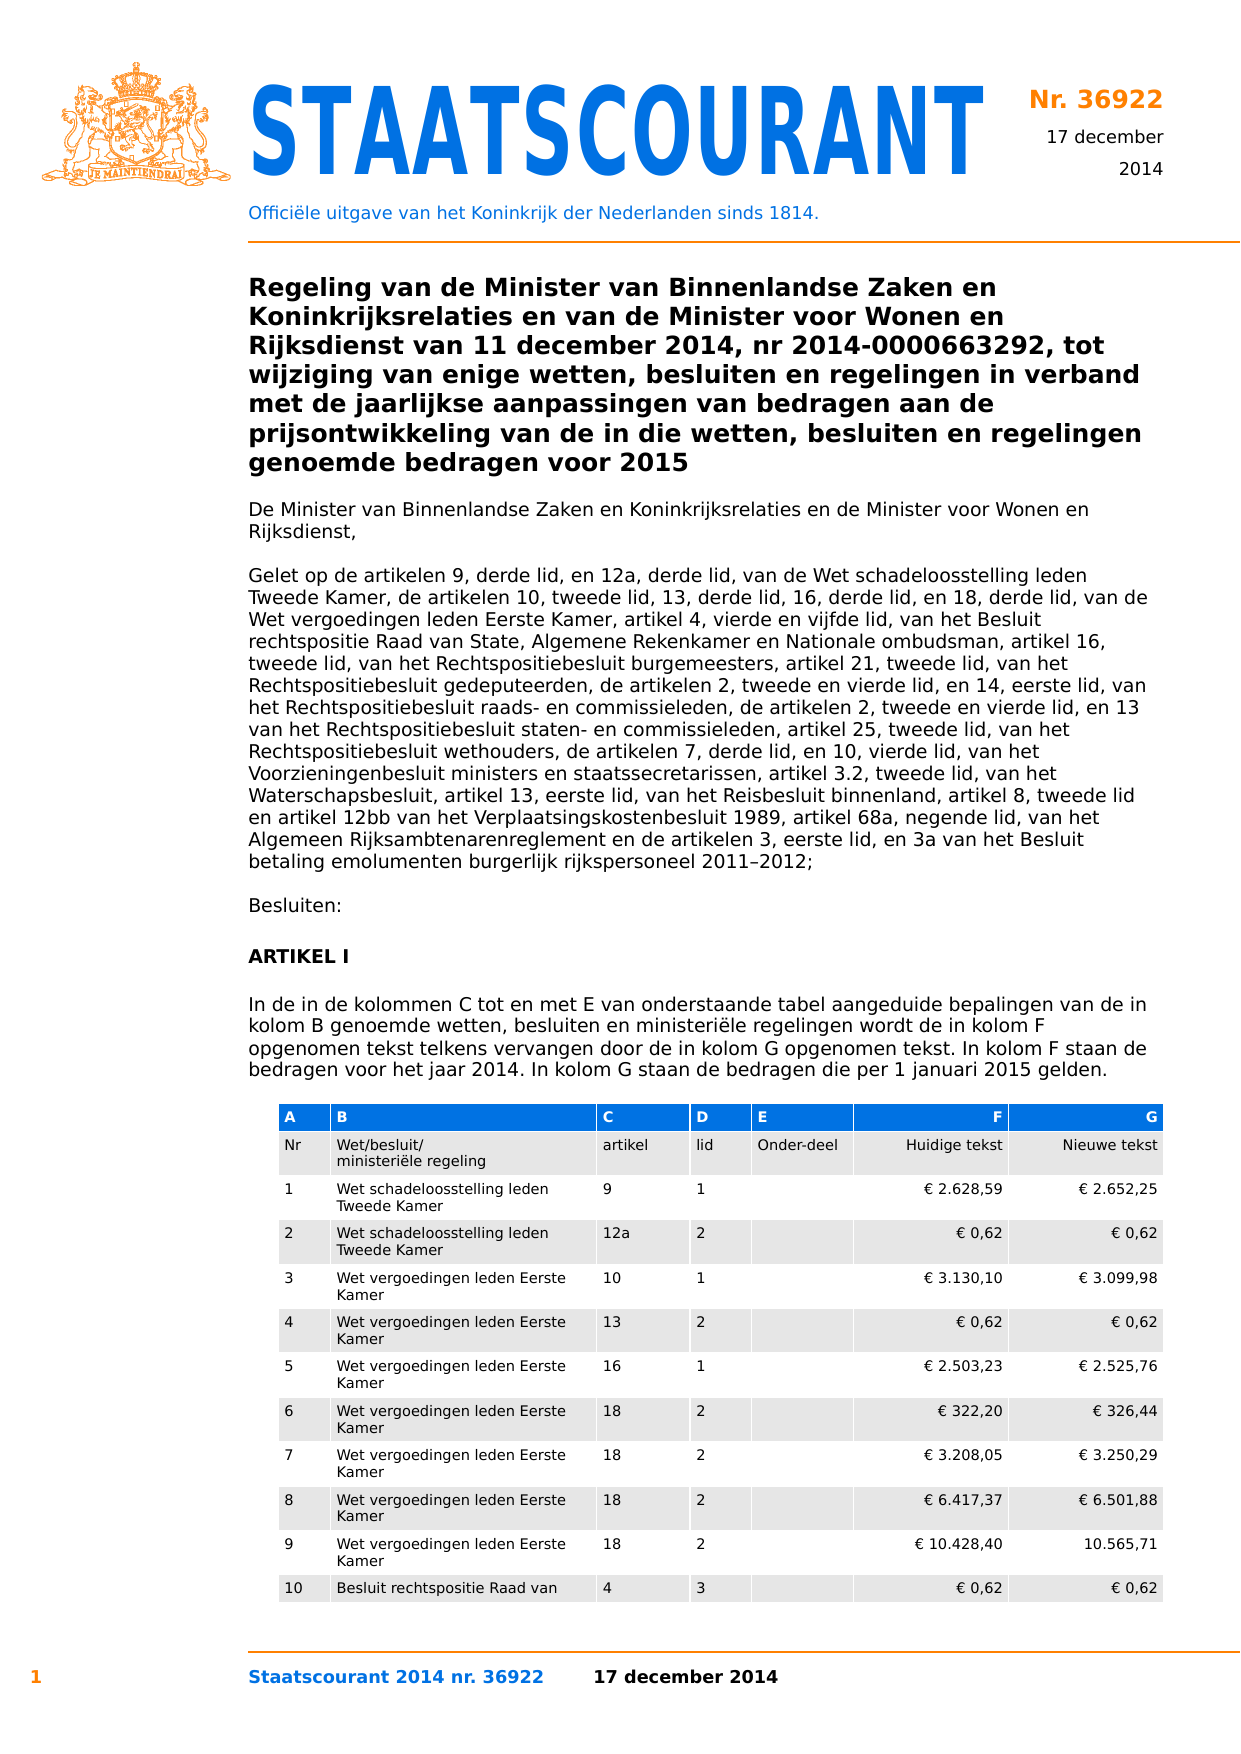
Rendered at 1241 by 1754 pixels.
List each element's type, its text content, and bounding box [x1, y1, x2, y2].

table_cell 2 [279, 1220, 330, 1264]
subtitle ARTIKEL I [248, 946, 1163, 968]
table_cell € 6.417,37 [854, 1487, 1008, 1530]
table_cell [752, 1354, 853, 1397]
table_cell 1 [691, 1176, 751, 1219]
table_cell 18 [597, 1531, 689, 1574]
table_cell Huidige tekst [854, 1132, 1008, 1175]
picture [41, 62, 231, 186]
table_cell € 0,62 [854, 1220, 1008, 1264]
table_cell Wet vergoedingen leden Eerste Kamer [331, 1354, 596, 1397]
text De Minister van Binnenlandse Zaken en Koninkrijksrelaties en de Minister voor Wonen en Rijksdienst, [248, 499, 1163, 543]
table_header D [691, 1104, 751, 1131]
table_cell 2 [691, 1487, 751, 1530]
table_cell 10.565,71 [1009, 1531, 1163, 1574]
table_cell 3 [279, 1265, 330, 1308]
table_cell € 2.652,25 [1009, 1176, 1163, 1219]
table_cell artikel [597, 1132, 689, 1175]
table_cell 9 [279, 1531, 330, 1574]
table_cell Nieuwe tekst [1009, 1132, 1163, 1175]
table_cell 16 [597, 1354, 689, 1397]
table_cell 10 [597, 1265, 689, 1308]
table_cell 6 [279, 1398, 330, 1441]
table_cell [752, 1265, 853, 1308]
table_cell 10 [279, 1575, 330, 1602]
table_cell Wet vergoedingen leden Eerste Kamer [331, 1442, 596, 1486]
table_cell Nr [279, 1132, 330, 1175]
table_cell 13 [597, 1309, 689, 1352]
table_cell € 6.501,88 [1009, 1487, 1163, 1530]
table_cell € 322,20 [854, 1398, 1008, 1441]
table_cell [752, 1531, 853, 1574]
table_cell 2 [691, 1398, 751, 1441]
table_cell Besluit rechtspositie Raad van [331, 1575, 596, 1602]
table_cell Wet vergoedingen leden Eerste Kamer [331, 1531, 596, 1574]
table_cell Wet schadeloosstelling leden Tweede Kamer [331, 1220, 596, 1264]
table_cell [752, 1176, 853, 1219]
table_cell € 2.525,76 [1009, 1354, 1163, 1397]
table_cell € 326,44 [1009, 1398, 1163, 1441]
text Besluiten: [248, 894, 1163, 916]
table_cell Wet vergoedingen leden Eerste Kamer [331, 1398, 596, 1441]
table_cell € 0,62 [1009, 1220, 1163, 1264]
text In de in de kolommen C tot en met E van onderstaande tabel aangeduide bepalingen van de in kolom B genoemde wetten, besluiten en ministeriële regelingen wordt de in kolom F opgenomen tekst telkens vervangen door de in kolom G opgenomen tekst. In kolom F staan de bedragen voor het jaar 2014. In kolom G staan de bedragen die per 1 januari 2015 gelden. [248, 993, 1163, 1081]
table_cell [752, 1575, 853, 1602]
table_cell 8 [279, 1487, 330, 1530]
table_cell 4 [279, 1309, 330, 1352]
table_cell Wet/besluit/ ministeriële regeling [331, 1132, 596, 1175]
table_header Nr. 36922 [998, 62, 1240, 121]
table_cell Wet vergoedingen leden Eerste Kamer [331, 1309, 596, 1352]
table_cell [752, 1487, 853, 1530]
table_cell 2 [691, 1531, 751, 1574]
table_header E [752, 1104, 853, 1131]
table_cell € 2.628,59 [854, 1176, 1008, 1219]
table_cell Wet schadeloosstelling leden Tweede Kamer [331, 1176, 596, 1219]
table_cell 18 [597, 1398, 689, 1441]
table_cell 18 [597, 1442, 689, 1486]
table_cell € 3.130,10 [854, 1265, 1008, 1308]
table_cell 9 [597, 1176, 689, 1219]
table_cell Onder-deel [752, 1132, 853, 1175]
table_header [25, 62, 248, 241]
table_header A [279, 1104, 330, 1131]
table_header F [854, 1104, 1008, 1131]
text Gelet op de artikelen 9, derde lid, en 12a, derde lid, van de Wet schadeloosstelling leden Tweede Kamer, de artikelen 10, tweede lid, 13, derde lid, 16, derde lid, en 18, derde lid, van de Wet vergoedingen leden Eerste Kamer, artikel 4, vierde en vijfde lid, van het Besluit rechtspositie Raad van State, Algemene Rekenkamer en Nationale ombudsman, artikel 16, tweede lid, van het Rechtspositiebesluit burgemeesters, artikel 21, tweede lid, van het Rechtspositiebesluit gedeputeerden, de artikelen 2, tweede en vierde lid, en 14, eerste lid, van het Rechtspositiebesluit raads- en commissieleden, de artikelen 2, tweede en vierde lid, en 13 van het Rechtspositiebesluit staten- en commissieleden, artikel 25, tweede lid, van het Rechtspositiebesluit wethouders, de artikelen 7, derde lid, en 10, vierde lid, van het Voorzieningenbesluit ministers en staatssecretarissen, artikel 3.2, tweede lid, van het Waterschapsbesluit, artikel 13, eerste lid, van het Reisbesluit binnenland, artikel 8, tweede lid en artikel 12bb van het Verplaatsingskostenbesluit 1989, artikel 68a, negende lid, van het Algemeen Rijksambtenarenreglement en de artikelen 3, eerste lid, en 3a van het Besluit betaling emolumenten burgerlijk rijkspersoneel 2011–2012; [248, 565, 1163, 873]
table_header B [331, 1104, 596, 1131]
table_cell 18 [597, 1487, 689, 1530]
table_cell [752, 1220, 853, 1264]
table_header G [1009, 1104, 1163, 1131]
table_cell [752, 1309, 853, 1352]
table_cell Wet vergoedingen leden Eerste Kamer [331, 1487, 596, 1530]
table_cell € 10.428,40 [854, 1531, 1008, 1574]
table_cell € 3.099,98 [1009, 1265, 1163, 1308]
table_cell 2 [691, 1442, 751, 1486]
table_cell [752, 1442, 853, 1486]
table_cell € 0,62 [854, 1575, 1008, 1602]
table_cell 3 [691, 1575, 751, 1602]
table_header STAATSCOURANT [248, 62, 998, 203]
table_cell € 0,62 [854, 1309, 1008, 1352]
table_cell 1 [279, 1176, 330, 1219]
table_cell lid [691, 1132, 751, 1175]
table_cell 5 [279, 1354, 330, 1397]
table_cell € 0,62 [1009, 1575, 1163, 1602]
table_cell Officiële uitgave van het Koninkrijk der Nederlanden sinds 1814. [248, 203, 1240, 241]
table_cell € 3.250,29 [1009, 1442, 1163, 1486]
table_cell 17 december [998, 121, 1240, 153]
table_cell 1 [691, 1265, 751, 1308]
table_cell 1 [691, 1354, 751, 1397]
table_cell € 2.503,23 [854, 1354, 1008, 1397]
table_cell 7 [279, 1442, 330, 1486]
table_header C [597, 1104, 689, 1131]
table_cell € 0,62 [1009, 1309, 1163, 1352]
table_cell 12a [597, 1220, 689, 1264]
table_cell 4 [597, 1575, 689, 1602]
table_cell 2 [691, 1309, 751, 1352]
table_cell 2014 [998, 153, 1240, 203]
table_cell 2 [691, 1220, 751, 1264]
table_cell [752, 1398, 853, 1441]
table_cell € 3.208,05 [854, 1442, 1008, 1486]
table_cell Wet vergoedingen leden Eerste Kamer [331, 1265, 596, 1308]
subtitle Regeling van de Minister van Binnenlandse Zaken en Koninkrijksrelaties en van de Minister voor Wonen en Rijksdienst van 11 december 2014, nr 2014-0000663292, tot wijziging van enige wetten, besluiten en regelingen in verband met de jaarlijkse aanpassingen van bedragen aan de prijsontwikkeling van de in die wetten, besluiten en regelingen genoemde bedragen voor 2015 [248, 273, 1163, 477]
